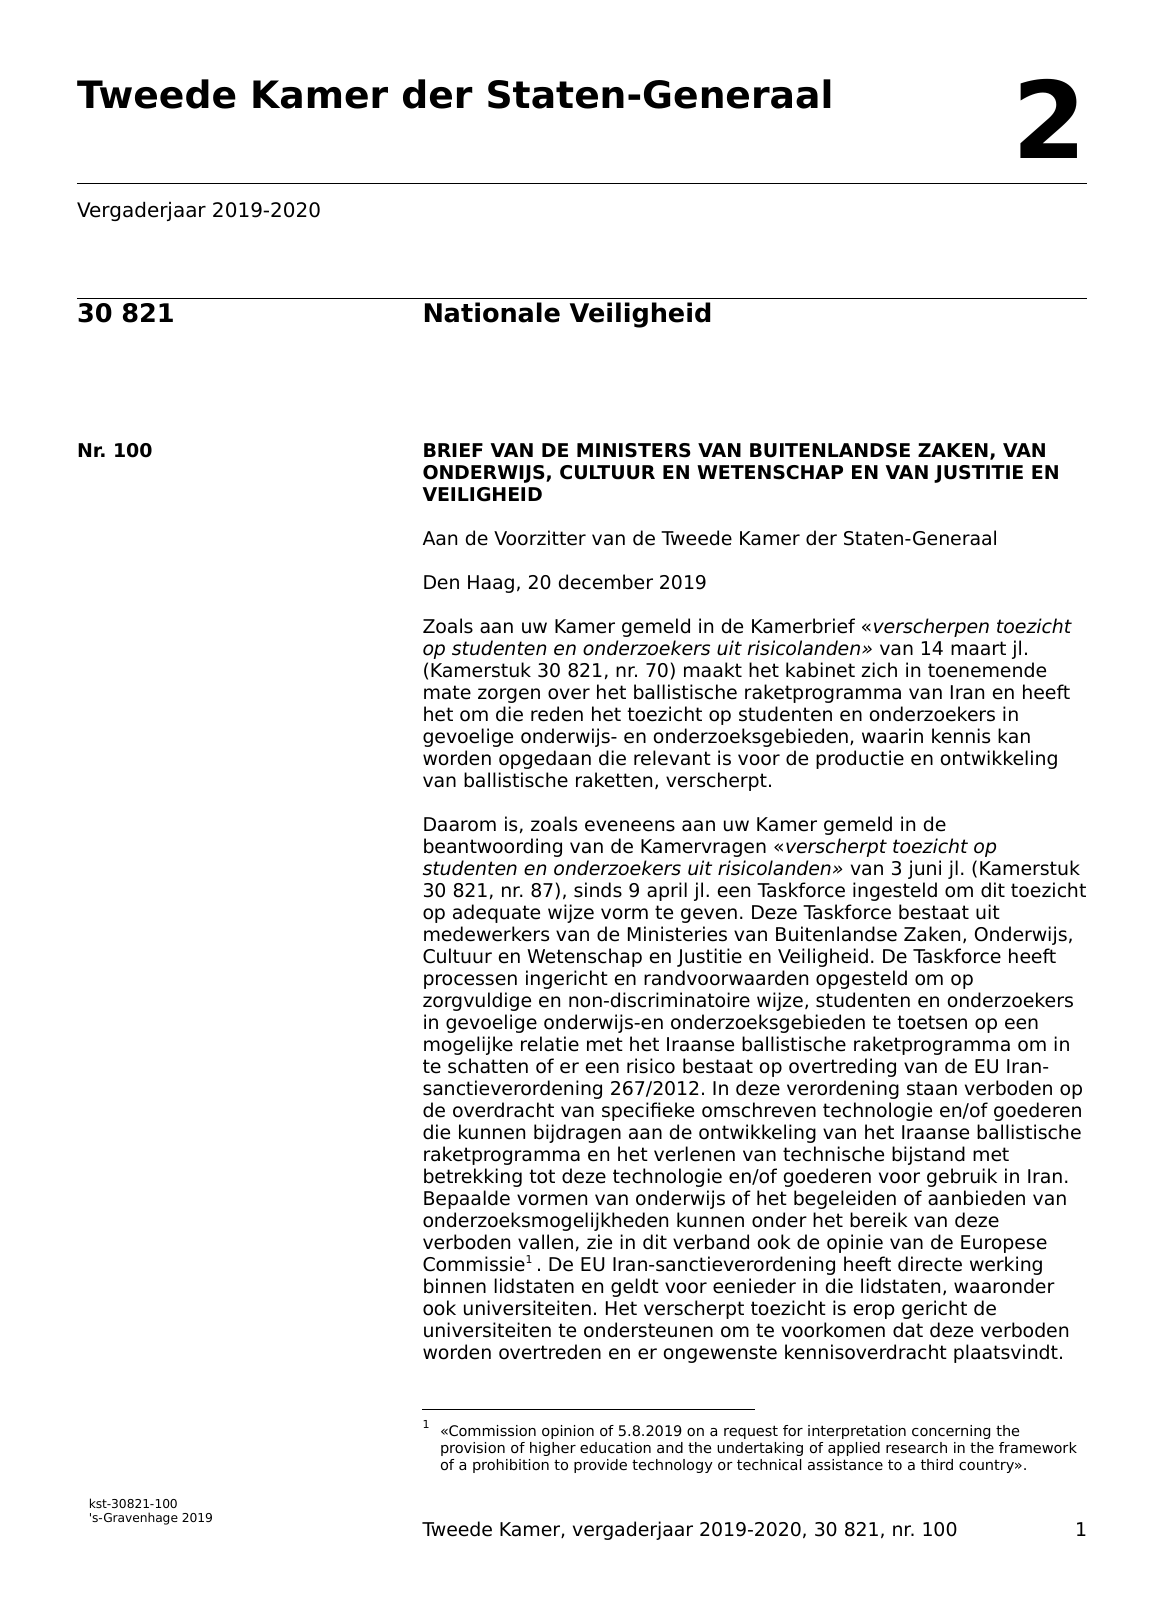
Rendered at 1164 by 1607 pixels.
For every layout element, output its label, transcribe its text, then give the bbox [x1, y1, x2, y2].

text 's-Gravenhage 2019 [88, 1511, 323, 1525]
text Den Haag, 20 december 2019 [422, 572, 1087, 594]
text Daarom is, zoals eveneens aan uw Kamer gemeld in de beantwoording van de Kamervragen «verscherpt toezicht op studenten en onderzoekers uit risicolanden» van 3 juni jl. (Kamerstuk 30 821, nr. 87), sinds 9 april jl. een Taskforce ingesteld om dit toezicht op adequate wijze vorm te geven. Deze Taskforce bestaat uit medewerkers van de Ministeries van Buitenlandse Zaken, Onderwijs, Cultuur en Wetenschap en Justitie en Veiligheid. De Taskforce heeft processen ingericht en randvoorwaarden opgesteld om op zorgvuldige en non-discriminatoire wijze, studenten en onderzoekers in gevoelige onderwijs-en onderzoeksgebieden te toetsen op een mogelijke relatie met het Iraanse ballistische raketprogramma om in te schatten of er een risico bestaat op overtreding van de EU Iran-sanctieverordening 267/2012. In deze verordening staan verboden op de overdracht van specifieke omschreven technologie en/of goederen die kunnen bijdragen aan de ontwikkeling van het Iraanse ballistische raketprogramma en het verlenen van technische bijstand met betrekking tot deze technologie en/of goederen voor gebruik in Iran. Bepaalde vormen van onderwijs of het begeleiden of aanbieden van onderzoeksmogelijkheden kunnen onder het bereik van deze verboden vallen, zie in dit verband ook de opinie van de Europese Commissie. De EU Iran-sanctieverordening heeft directe werking binnen lidstaten en geldt voor eenieder in die lidstaten, waaronder ook universiteiten. Het verscherpt toezicht is erop gericht de universiteiten te ondersteunen om te voorkomen dat deze verboden worden overtreden en er ongewenste kennisoverdracht plaatsvindt. [422, 814, 1087, 1364]
table_header Tweede Kamer der Staten-Generaal [77, 59, 886, 183]
text Zoals aan uw Kamer gemeld in de Kamerbrief «verscherpen toezicht op studenten en onderzoekers uit risicolanden» van 14 maart jl. (Kamerstuk 30 821, nr. 70) maakt het kabinet zich in toenemende mate zorgen over het ballistische raketprogramma van Iran en heeft het om die reden het toezicht op studenten en onderzoekers in gevoelige onderwijs- en onderzoeksgebieden, waarin kennis kan worden opgedaan die relevant is voor de productie en ontwikkeling van ballistische raketten, verscherpt. [422, 616, 1087, 792]
table_cell Vergaderjaar 2019-2020 [77, 184, 1087, 298]
subtitle Nr. 100 BRIEF VAN DE MINISTERS VAN BUITENLANDSE ZAKEN, VAN ONDERWIJS, CULTUUR EN WETENSCHAP EN VAN JUSTITIE EN VEILIGHEID [77, 440, 1087, 506]
subtitle 30 821 Nationale Veiligheid [77, 299, 1087, 329]
table_header 2 [886, 59, 1087, 183]
text «Commission opinion of 5.8.2019 on a request for interpretation concerning the provision of higher education and the undertaking of applied research in the framework of a prohibition to provide technology or technical assistance to a third country». [422, 1418, 1087, 1474]
text Aan de Voorzitter van de Tweede Kamer der Staten-Generaal [422, 528, 1087, 550]
text kst-30821-100 [88, 1497, 323, 1511]
